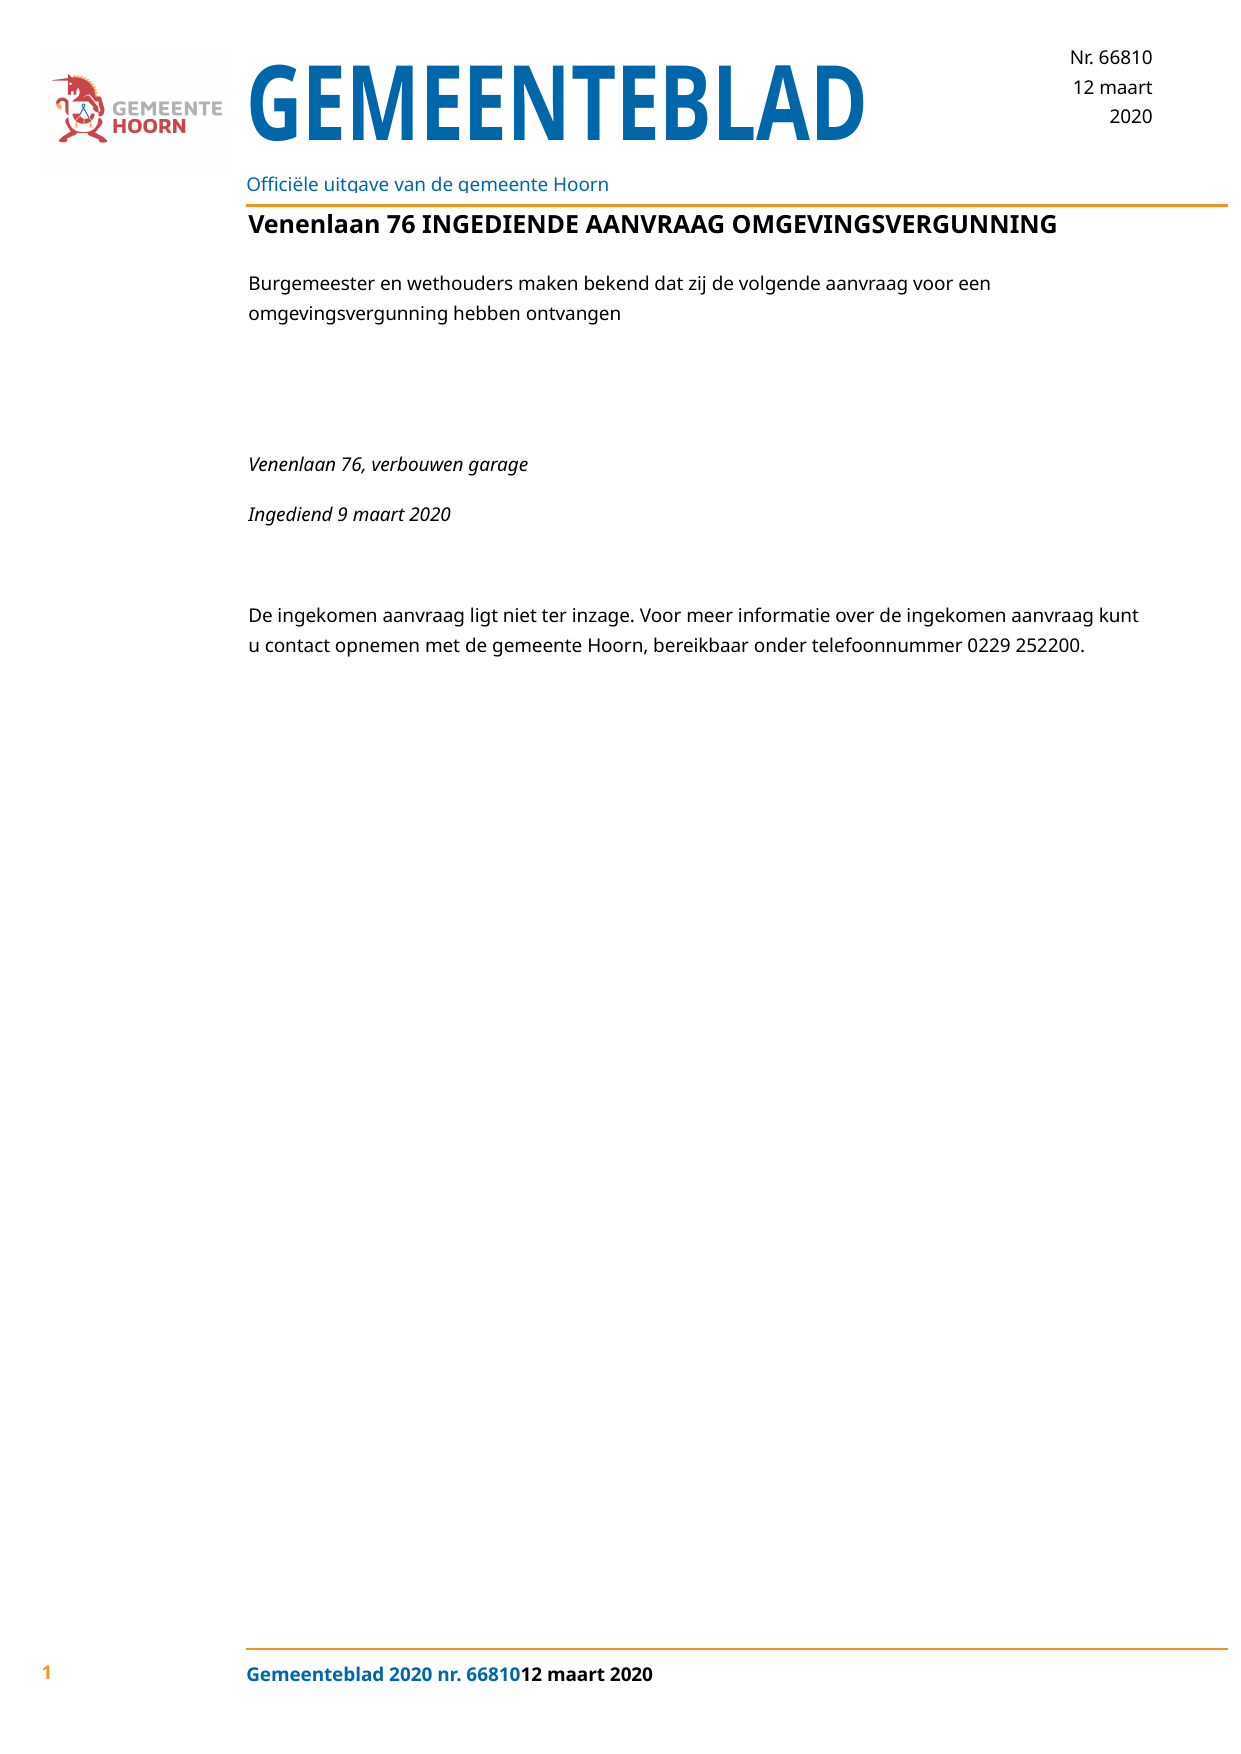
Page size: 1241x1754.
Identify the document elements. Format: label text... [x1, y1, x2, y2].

text De ingekomen aanvraag ligt niet ter inzage. Voor meer informatie over de ingekomen aanvraag kunt u contact opnemen met de gemeente Hoorn, bereikbaar onder telefoonnummer 0229 252200. [248, 602, 1152, 658]
picture [41, 47, 231, 172]
text Venenlaan 76, verbouwen garage [248, 451, 1152, 477]
text Ingediend 9 maart 2020 [248, 502, 1152, 527]
text Burgemeester en wethouders maken bekend dat zij de volgende aanvraag voor een omgevingsvergunning hebben ontvangen [248, 270, 1152, 326]
text Venenlaan 76 INGEDIENDE AANVRAAG OMGEVINGSVERGUNNING [248, 207, 1152, 241]
